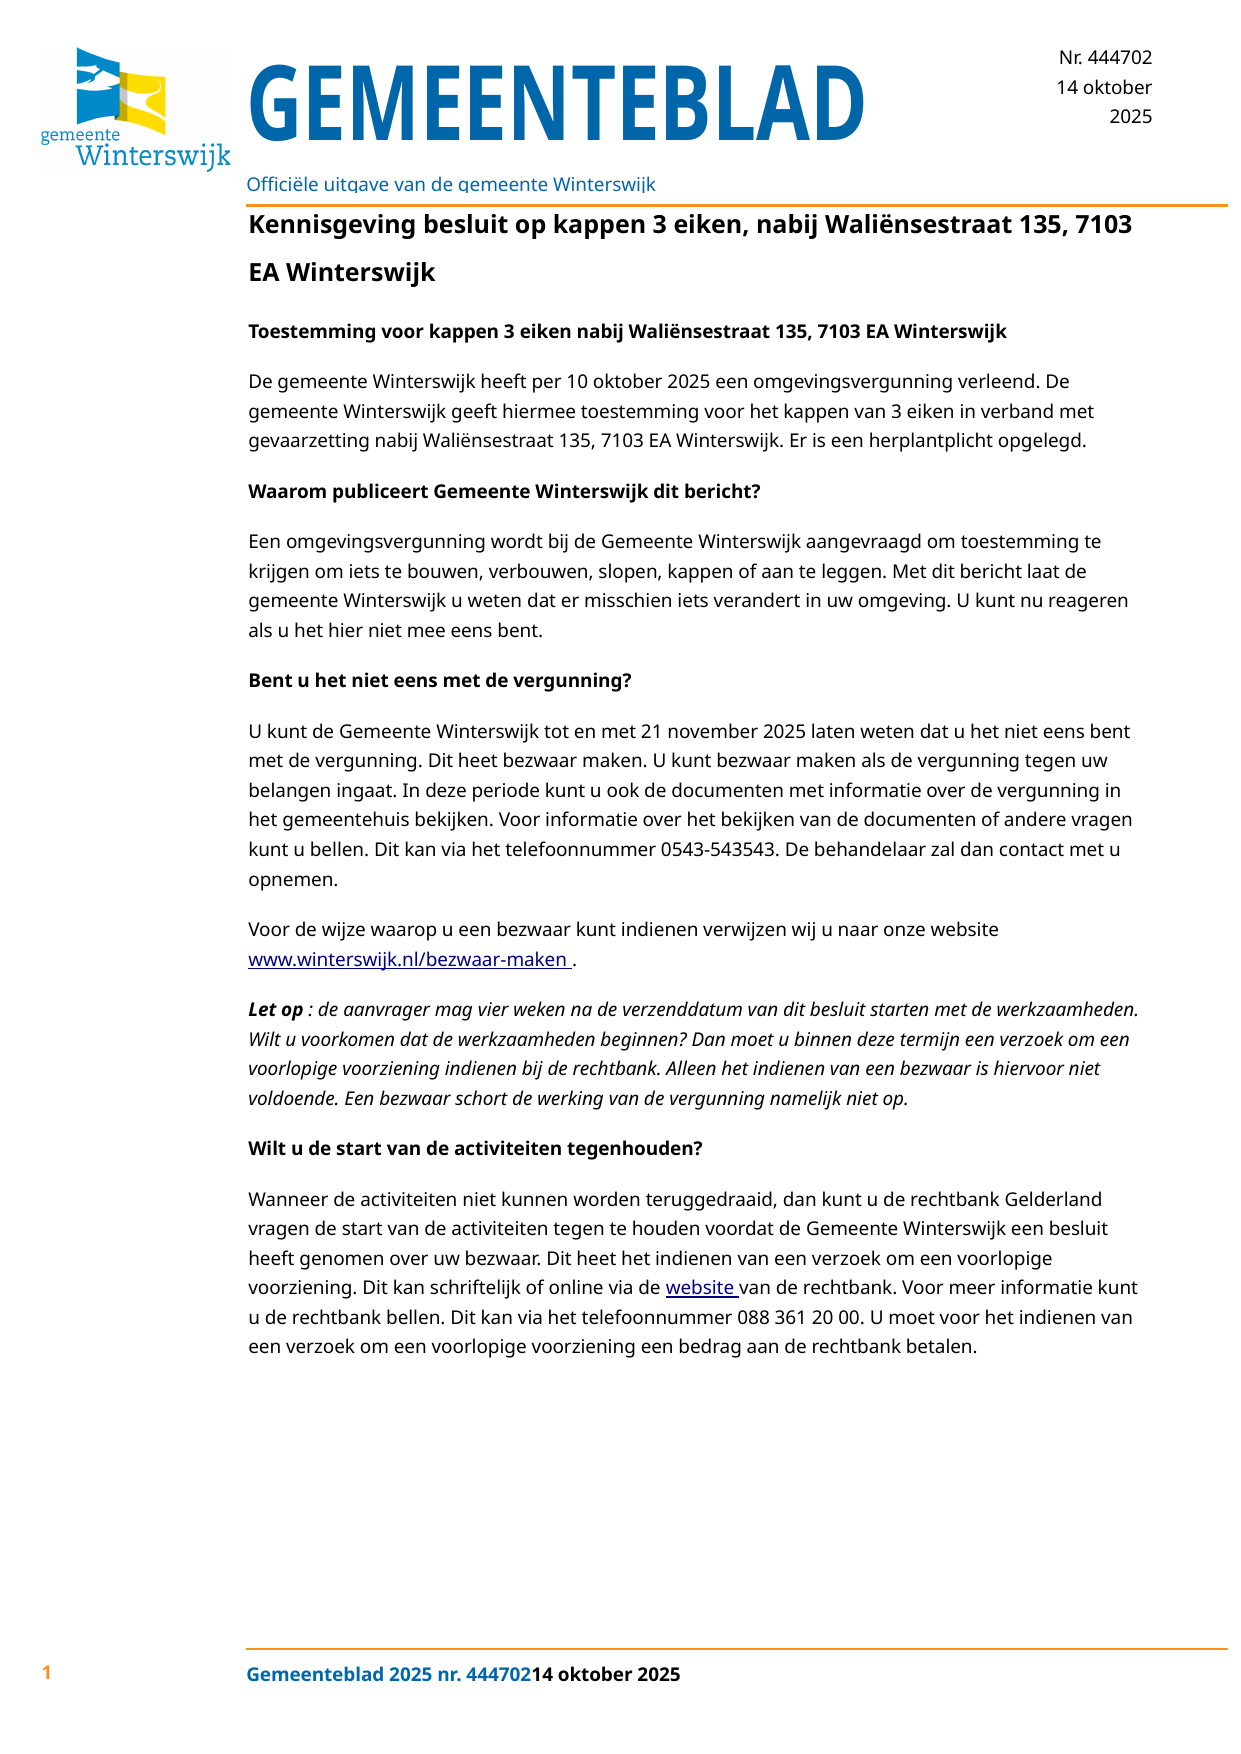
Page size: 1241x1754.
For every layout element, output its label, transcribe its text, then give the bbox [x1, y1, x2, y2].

text Let op : de aanvrager mag vier weken na de verzenddatum van dit besluit starten met de werkzaamheden. Wilt u voorkomen dat de werkzaamheden beginnen? Dan moet u binnen deze termijn een verzoek om een voorlopige voorziening indienen bij de rechtbank. Alleen het indienen van een bezwaar is hiervoor niet voldoende. Een bezwaar schort de werking van de vergunning namelijk niet op. [248, 996, 1152, 1111]
text Bent u het niet eens met de vergunning? [248, 667, 1152, 693]
text U kunt de Gemeente Winterswijk tot en met 21 november 2025 laten weten dat u het niet eens bent met de vergunning. Dit heet bezwaar maken. U kunt bezwaar maken als de vergunning tegen uw belangen ingaat. In deze periode kunt u ook de documenten met informatie over de vergunning in het gemeentehuis bekijken. Voor informatie over het bekijken van de documenten of andere vragen kunt u bellen. Dit kan via het telefoonnummer 0543-543543. De behandelaar zal dan contact met u opnemen. [248, 718, 1152, 892]
text Wanneer de activiteiten niet kunnen worden teruggedraaid, dan kunt u de rechtbank Gelderland vragen de start van de activiteiten tegen te houden voordat de Gemeente Winterswijk een besluit heeft genomen over uw bezwaar. Dit heet het indienen van een verzoek om een voorlopige voorziening. Dit kan schriftelijk of online via de website van de rechtbank. Voor meer informatie kunt u de rechtbank bellen. Dit kan via het telefoonnummer 088 361 20 00. U moet voor het indienen van een verzoek om een voorlopige voorziening een bedrag aan de rechtbank betalen. [248, 1186, 1152, 1359]
text Toestemming voor kappen 3 eiken nabij Waliënsestraat 135, 7103 EA Winterswijk [248, 318, 1152, 344]
text Wilt u de start van de activiteiten tegenhouden? [248, 1135, 1152, 1161]
text Een omgevingsvergunning wordt bij de Gemeente Winterswijk aangevraagd om toestemming te krijgen om iets te bouwen, verbouwen, slopen, kappen of aan te leggen. Met dit bericht laat de gemeente Winterswijk u weten dat er misschien iets verandert in uw omgeving. U kunt nu reageren als u het hier niet mee eens bent. [248, 528, 1152, 643]
text De gemeente Winterswijk heeft per 10 oktober 2025 een omgevingsvergunning verleend. De gemeente Winterswijk geeft hiermee toestemming voor het kappen van 3 eiken in verband met gevaarzetting nabij Waliënsestraat 135, 7103 EA Winterswijk. Er is een herplantplicht opgelegd. [248, 368, 1152, 453]
text Voor de wijze waarop u een bezwaar kunt indienen verwijzen wij u naar onze website www.winterswijk.nl/bezwaar-maken . [248, 916, 1152, 972]
text Kennisgeving besluit op kappen 3 eiken, nabij Waliënsestraat 135, 7103 EA Winterswijk [248, 207, 1152, 288]
picture [41, 47, 231, 172]
picture [225, 153, 231, 162]
text Waarom publiceert Gemeente Winterswijk dit bericht? [248, 478, 1152, 504]
